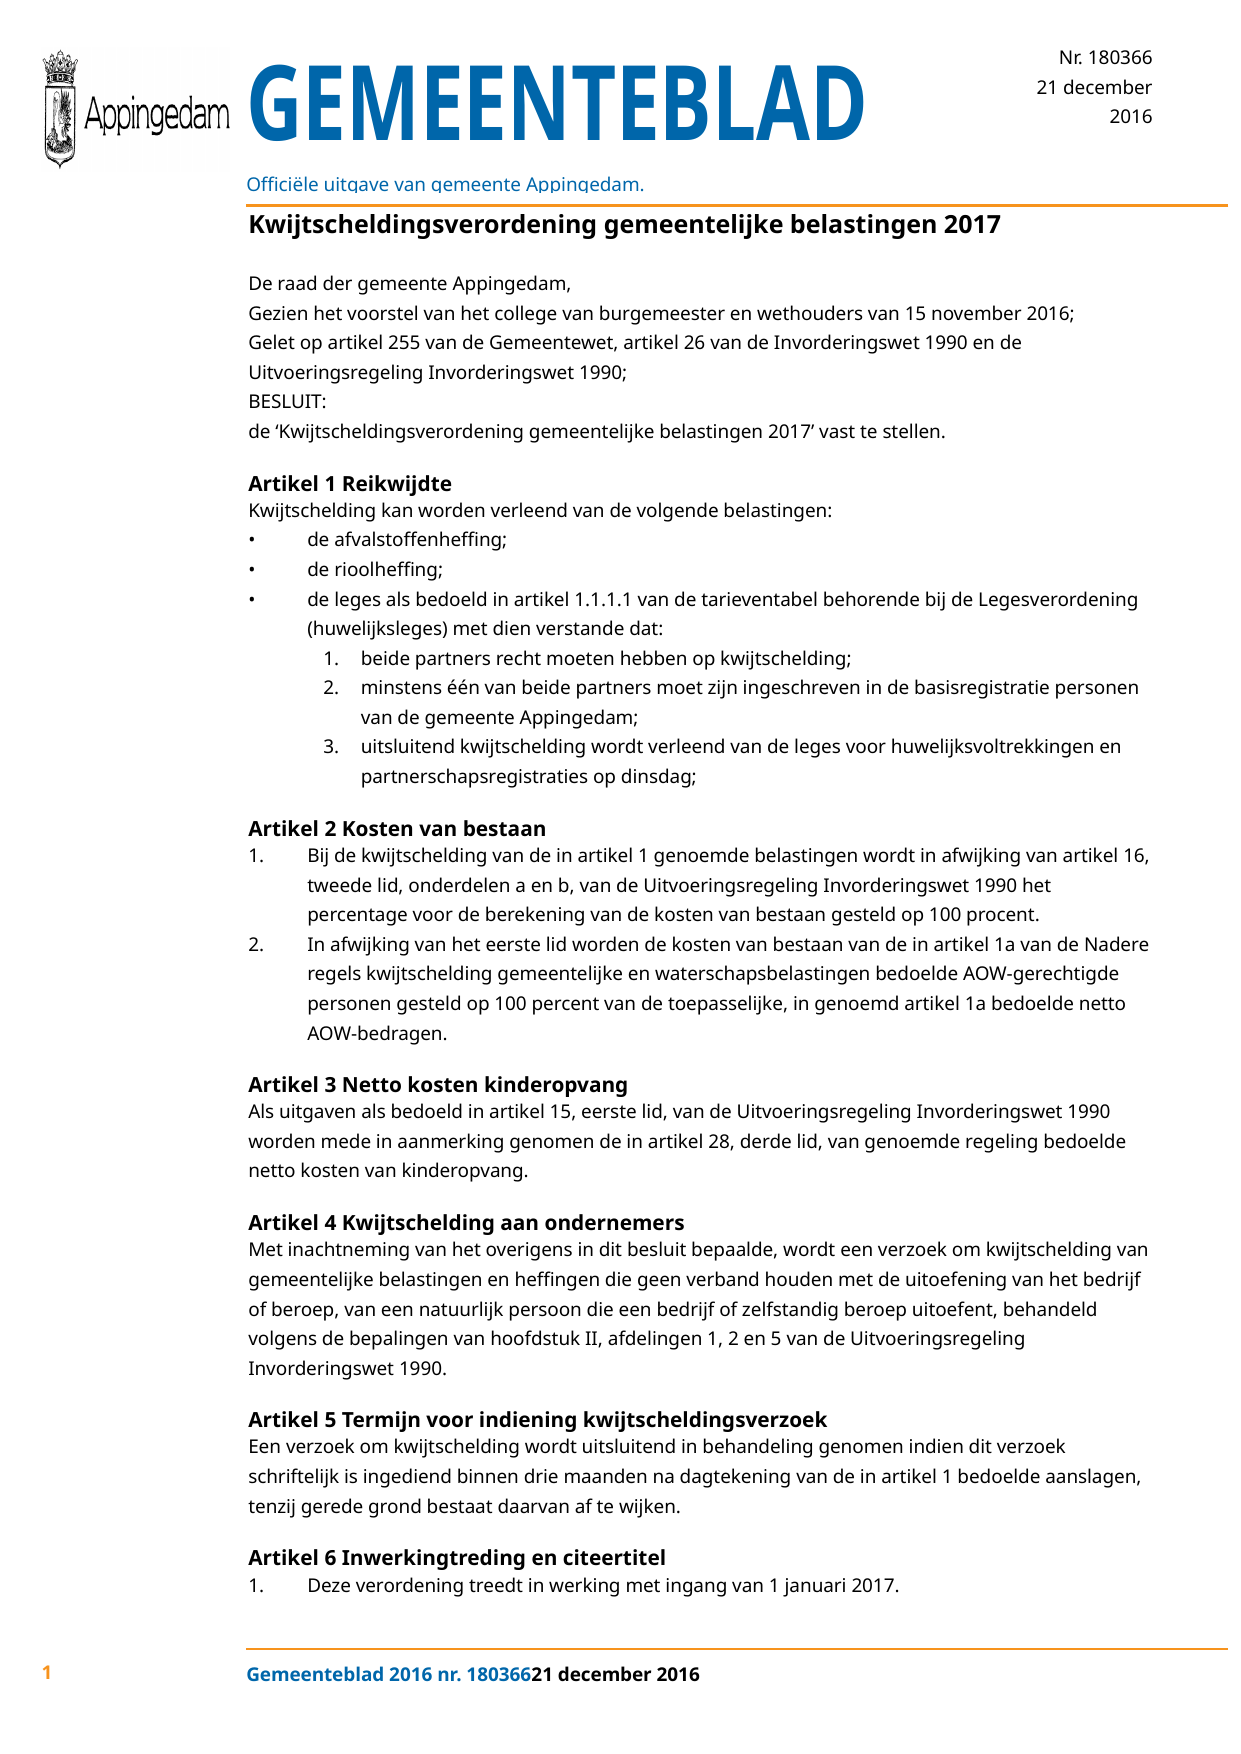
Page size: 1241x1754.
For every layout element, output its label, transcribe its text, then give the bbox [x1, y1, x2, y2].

list de afvalstoffenheffing; [248, 527, 1152, 552]
text Artikel 4 Kwijtschelding aan ondernemers [248, 1208, 1152, 1237]
list minstens één van beide partners moet zijn ingeschreven in de basisregistratie personen van de gemeente Appingedam; [323, 674, 1152, 730]
list de leges als bedoeld in artikel 1.1.1.1 van de tarieventabel behorende bij de Legesverordening (huwelijksleges) met dien verstande dat: [248, 586, 1152, 641]
text Artikel 6 Inwerkingtreding en citeertitel [248, 1543, 1152, 1572]
list de rioolheffing; [248, 556, 1152, 582]
text Kwijtschelding kan worden verleend van de volgende belastingen: [248, 497, 1152, 523]
text Gezien het voorstel van het college van burgemeester en wethouders van 15 november 2016; [248, 300, 1152, 326]
list In afwijking van het eerste lid worden de kosten van bestaan van de in artikel 1a van de Nadere regels kwijtschelding gemeentelijke en waterschapsbelastingen bedoelde AOW-gerechtigde personen gesteld op 100 percent van de toepasselijke, in genoemd artikel 1a bedoelde netto AOW-bedragen. [248, 931, 1152, 1045]
text de ‘Kwijtscheldingsverordening gemeentelijke belastingen 2017’ vast te stellen. [248, 418, 1152, 444]
list uitsluitend kwijtschelding wordt verleend van de leges voor huwelijksvoltrekkingen en partnerschapsregistraties op dinsdag; [323, 734, 1152, 789]
list Deze verordening treedt in werking met ingang van 1 januari 2017. [248, 1572, 1152, 1597]
picture [41, 47, 231, 172]
text Artikel 1 Reikwijdte [248, 469, 1152, 497]
list Bij de kwijtschelding van de in artikel 1 genoemde belastingen wordt in afwijking van artikel 16, tweede lid, onderdelen a en b, van de Uitvoeringsregeling Invorderingswet 1990 het percentage voor de berekening van de kosten van bestaan gesteld op 100 procent. [248, 842, 1152, 927]
list beide partners recht moeten hebben op kwijtschelding; [323, 645, 1152, 671]
text BESLUIT: [248, 389, 1152, 414]
text Als uitgaven als bedoeld in artikel 15, eerste lid, van de Uitvoeringsregeling Invorderingswet 1990 worden mede in aanmerking genomen de in artikel 28, derde lid, van genoemde regeling bedoelde netto kosten van kinderopvang. [248, 1098, 1152, 1183]
text Een verzoek om kwijtschelding wordt uitsluitend in behandeling genomen indien dit verzoek schriftelijk is ingediend binnen drie maanden na dagtekening van de in artikel 1 bedoelde aanslagen, tenzij gerede grond bestaat daarvan af te wijken. [248, 1434, 1152, 1519]
text Kwijtscheldingsverordening gemeentelijke belastingen 2017 [248, 207, 1152, 241]
text Met inachtneming van het overigens in dit besluit bepaalde, wordt een verzoek om kwijtschelding van gemeentelijke belastingen en heffingen die geen verband houden met de uitoefening van het bedrijf of beroep, van een natuurlijk persoon die een bedrijf of zelfstandig beroep uitoefent, behandeld volgens de bepalingen van hoofdstuk II, afdelingen 1, 2 en 5 van de Uitvoeringsregeling Invorderingswet 1990. [248, 1237, 1152, 1381]
text Artikel 5 Termijn voor indiening kwijtscheldingsverzoek [248, 1405, 1152, 1434]
text Artikel 3 Netto kosten kinderopvang [248, 1070, 1152, 1098]
text De raad der gemeente Appingedam, [248, 270, 1152, 296]
text Gelet op artikel 255 van de Gemeentewet, artikel 26 van de Invorderingswet 1990 en de Uitvoeringsregeling Invorderingswet 1990; [248, 329, 1152, 385]
text Artikel 2 Kosten van bestaan [248, 814, 1152, 842]
